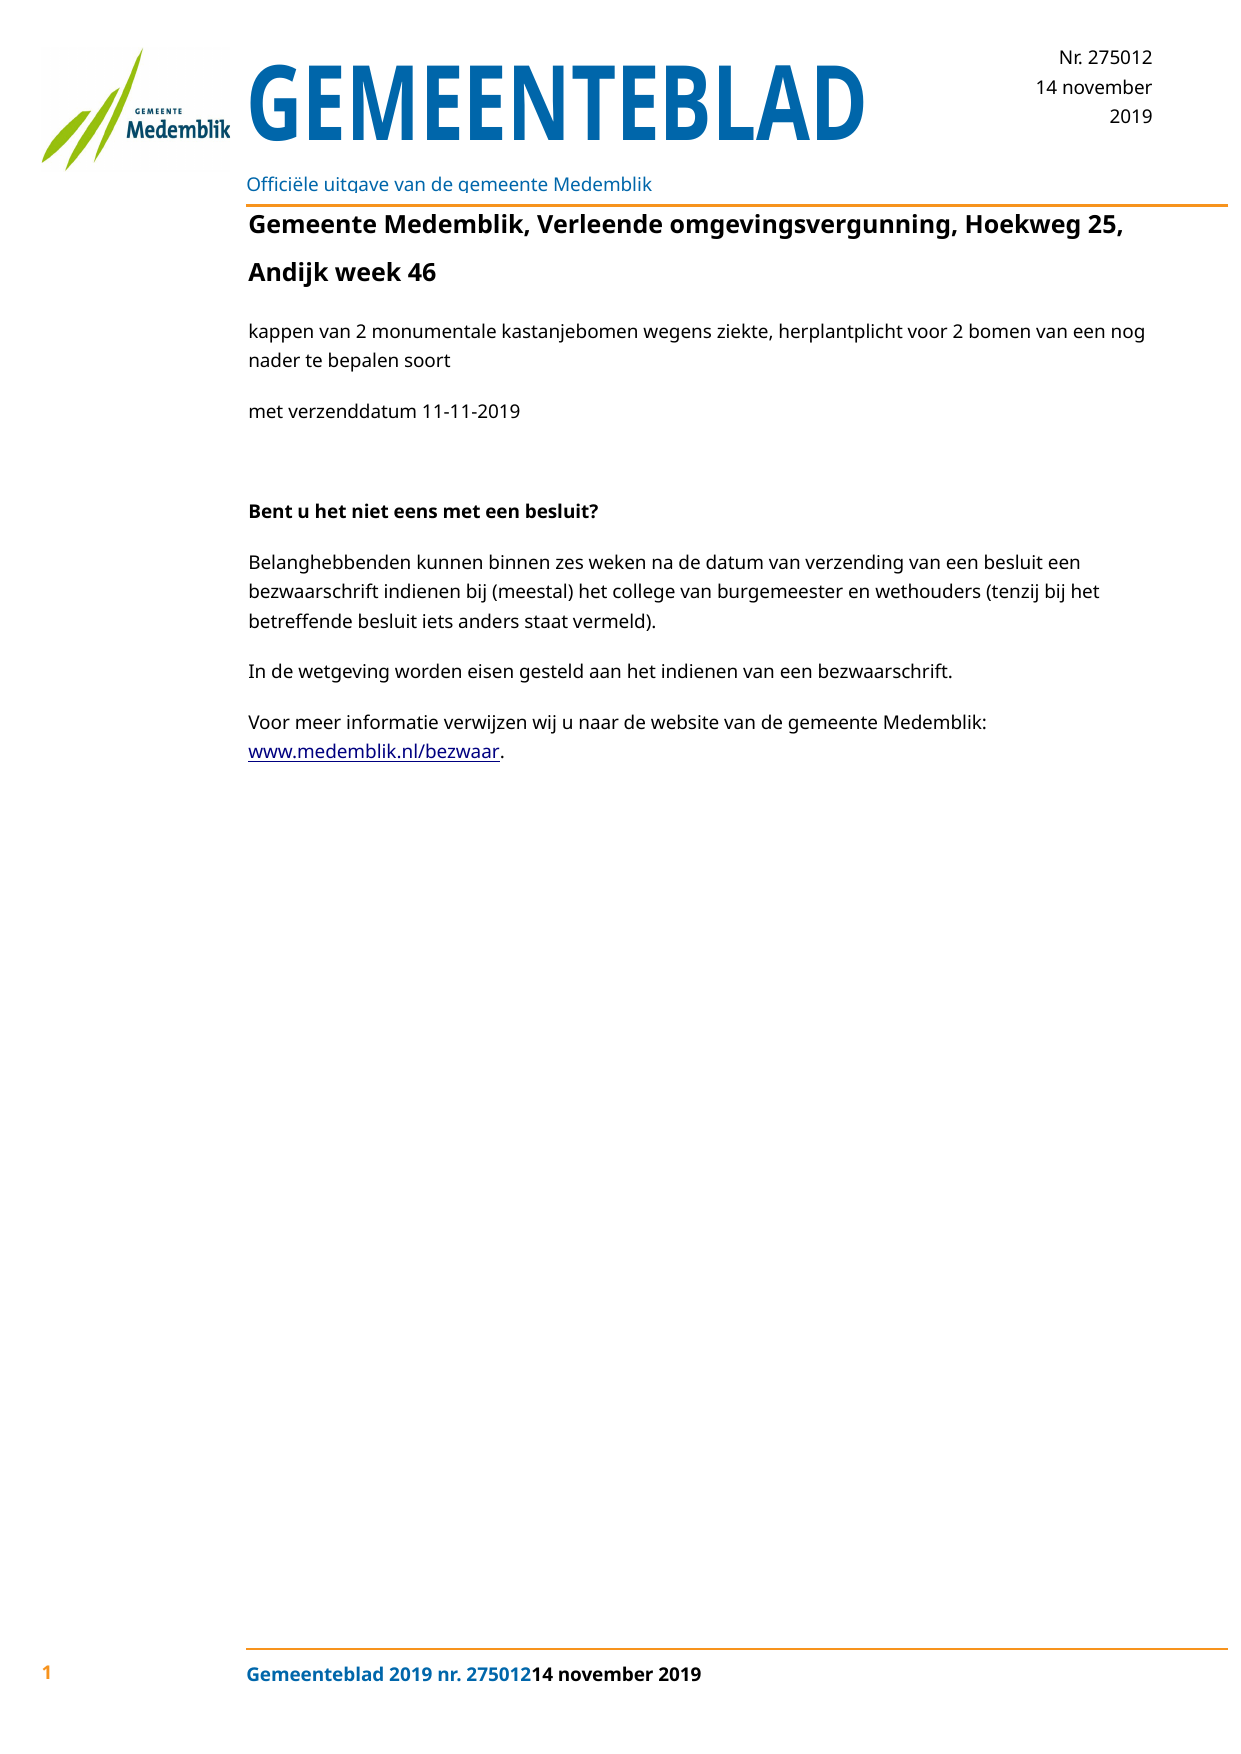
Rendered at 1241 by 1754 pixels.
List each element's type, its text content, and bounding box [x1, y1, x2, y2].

text Belanghebbenden kunnen binnen zes weken na de datum van verzending van een besluit een bezwaarschrift indienen bij (meestal) het college van burgemeester en wethouders (tenzij bij het betreffende besluit iets anders staat vermeld). [248, 549, 1152, 634]
text Gemeente Medemblik, Verleende omgevingsvergunning, Hoekweg 25, Andijk week 46 [248, 207, 1152, 288]
text In de wetgeving worden eisen gesteld aan het indienen van een bezwaarschrift. [248, 659, 1152, 684]
picture [41, 47, 231, 172]
text met verzenddatum 11-11-2019 [248, 398, 1152, 424]
text Voor meer informatie verwijzen wij u naar de website van de gemeente Medemblik: www.medemblik.nl/bezwaar. [248, 709, 1152, 764]
text Bent u het niet eens met een besluit? [248, 499, 1152, 524]
text kappen van 2 monumentale kastanjebomen wegens ziekte, herplantplicht voor 2 bomen van een nog nader te bepalen soort [248, 318, 1152, 373]
